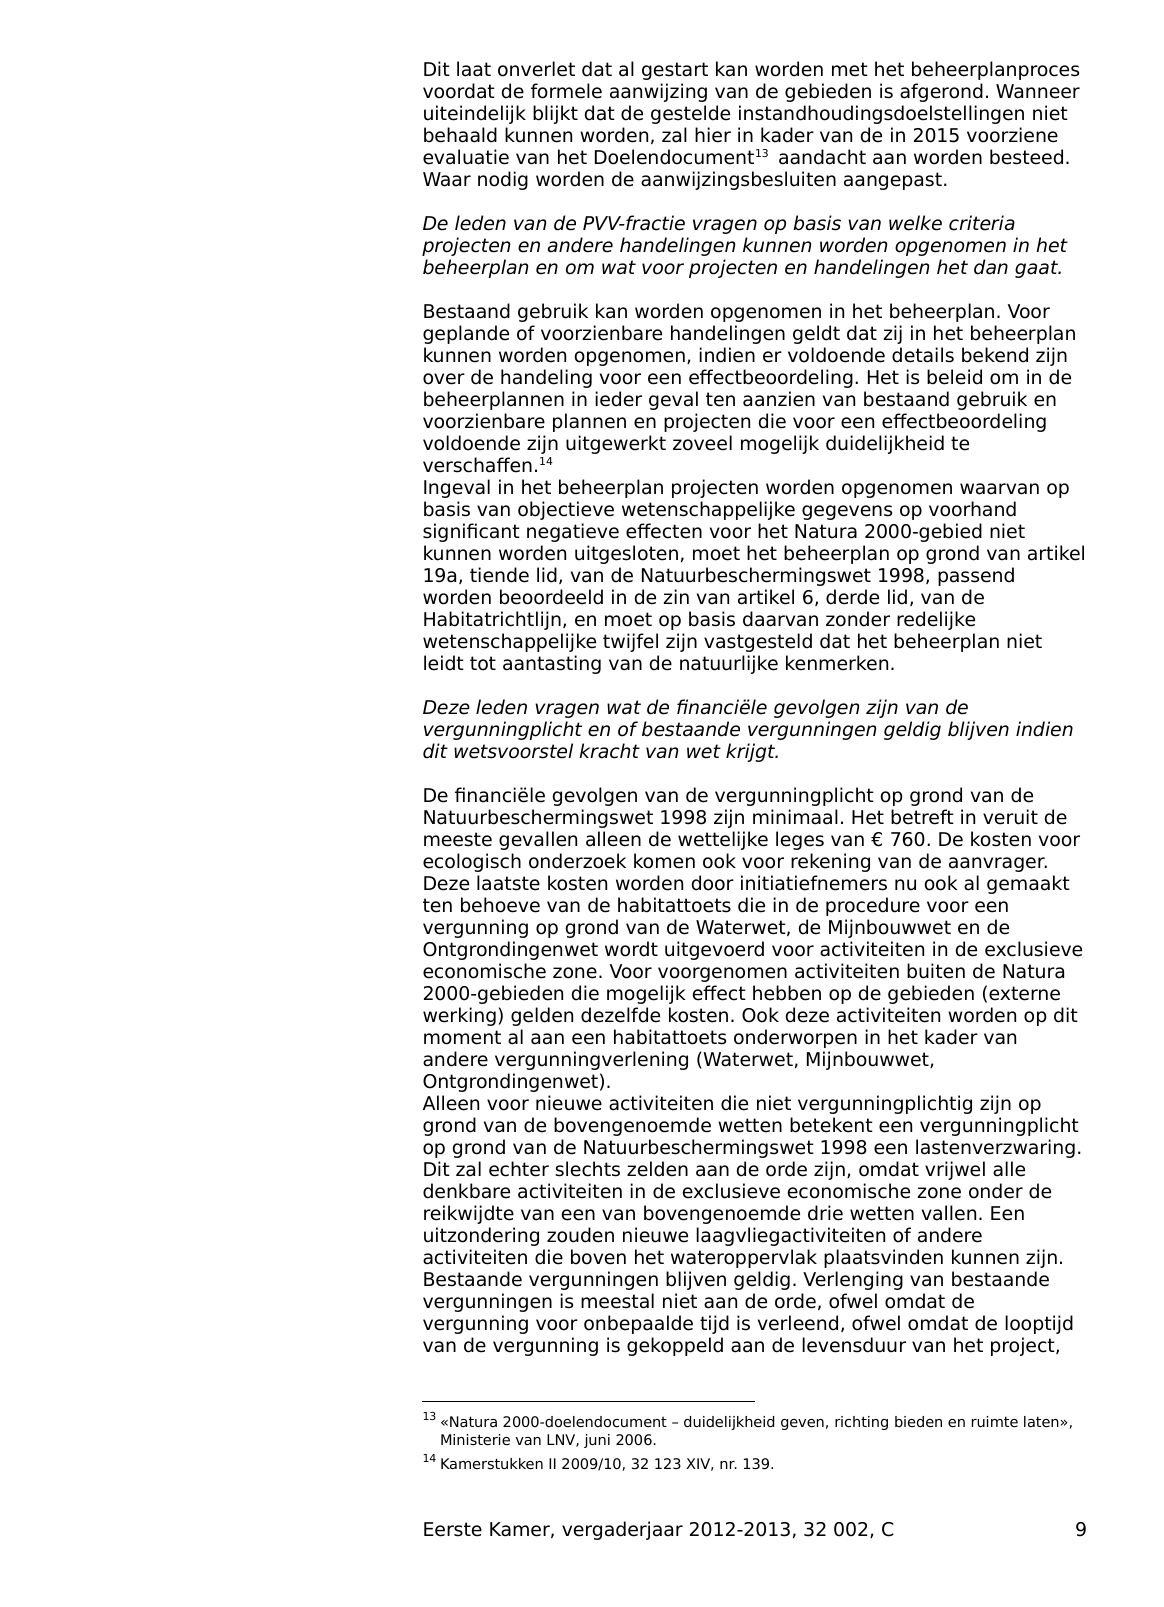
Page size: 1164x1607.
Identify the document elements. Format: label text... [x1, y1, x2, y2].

text Bestaand gebruik kan worden opgenomen in het beheerplan. Voor geplande of voorzienbare handelingen geldt dat zij in het beheerplan kunnen worden opgenomen, indien er voldoende details bekend zijn over de handeling voor een effectbeoordeling. Het is beleid om in de beheerplannen in ieder geval ten aanzien van bestaand gebruik en voorzienbare plannen en projecten die voor een effectbeoordeling voldoende zijn uitgewerkt zoveel mogelijk duidelijkheid te verschaffen. [422, 301, 1087, 477]
text Bestaande vergunningen blijven geldig. Verlenging van bestaande vergunningen is meestal niet aan de orde, ofwel omdat de vergunning voor onbepaalde tijd is verleend, ofwel omdat de looptijd van de vergunning is gekoppeld aan de levensduur van het project, [422, 1269, 1087, 1357]
text «Natura 2000-doelendocument – duidelijkheid geven, richting bieden en ruimte laten», Ministerie van LNV, juni 2006. [422, 1410, 1087, 1449]
text Deze leden vragen wat de financiële gevolgen zijn van de vergunningplicht en of bestaande vergunningen geldig blijven indien dit wetsvoorstel kracht van wet krijgt. [422, 697, 1087, 763]
text Dit laat onverlet dat al gestart kan worden met het beheerplanproces voordat de formele aanwijzing van de gebieden is afgerond. Wanneer uiteindelijk blijkt dat de gestelde instandhoudingsdoelstellingen niet behaald kunnen worden, zal hier in kader van de in 2015 voorziene evaluatie van het Doelendocument aandacht aan worden besteed. Waar nodig worden de aanwijzingsbesluiten aangepast. [422, 59, 1087, 191]
text Ingeval in het beheerplan projecten worden opgenomen waarvan op basis van objectieve wetenschappelijke gegevens op voorhand significant negatieve effecten voor het Natura 2000-gebied niet kunnen worden uitgesloten, moet het beheerplan op grond van artikel 19a, tiende lid, van de Natuurbeschermingswet 1998, passend worden beoordeeld in de zin van artikel 6, derde lid, van de Habitatrichtlijn, en moet op basis daarvan zonder redelijke wetenschappelijke twijfel zijn vastgesteld dat het beheerplan niet leidt tot aantasting van de natuurlijke kenmerken. [422, 477, 1087, 675]
text De leden van de PVV-fractie vragen op basis van welke criteria projecten en andere handelingen kunnen worden opgenomen in het beheerplan en om wat voor projecten en handelingen het dan gaat. [422, 213, 1087, 279]
text De financiële gevolgen van de vergunningplicht op grond van de Natuurbeschermingswet 1998 zijn minimaal. Het betreft in veruit de meeste gevallen alleen de wettelijke leges van € 760. De kosten voor ecologisch onderzoek komen ook voor rekening van de aanvrager. Deze laatste kosten worden door initiatiefnemers nu ook al gemaakt ten behoeve van de habitattoets die in de procedure voor een vergunning op grond van de Waterwet, de Mijnbouwwet en de Ontgrondingenwet wordt uitgevoerd voor activiteiten in de exclusieve economische zone. Voor voorgenomen activiteiten buiten de Natura 2000-gebieden die mogelijk effect hebben op de gebieden (externe werking) gelden dezelfde kosten. Ook deze activiteiten worden op dit moment al aan een habitattoets onderworpen in het kader van andere vergunningverlening (Waterwet, Mijnbouwwet, Ontgrondingenwet). [422, 785, 1087, 1093]
text Kamerstukken II 2009/10, 32 123 XIV, nr. 139. [422, 1452, 1087, 1474]
text Alleen voor nieuwe activiteiten die niet vergunningplichtig zijn op grond van de bovengenoemde wetten betekent een vergunningplicht op grond van de Natuurbeschermingswet 1998 een lastenverzwaring. Dit zal echter slechts zelden aan de orde zijn, omdat vrijwel alle denkbare activiteiten in de exclusieve economische zone onder de reikwijdte van een van bovengenoemde drie wetten vallen. Een uitzondering zouden nieuwe laagvliegactiviteiten of andere activiteiten die boven het wateroppervlak plaatsvinden kunnen zijn. [422, 1093, 1087, 1269]
